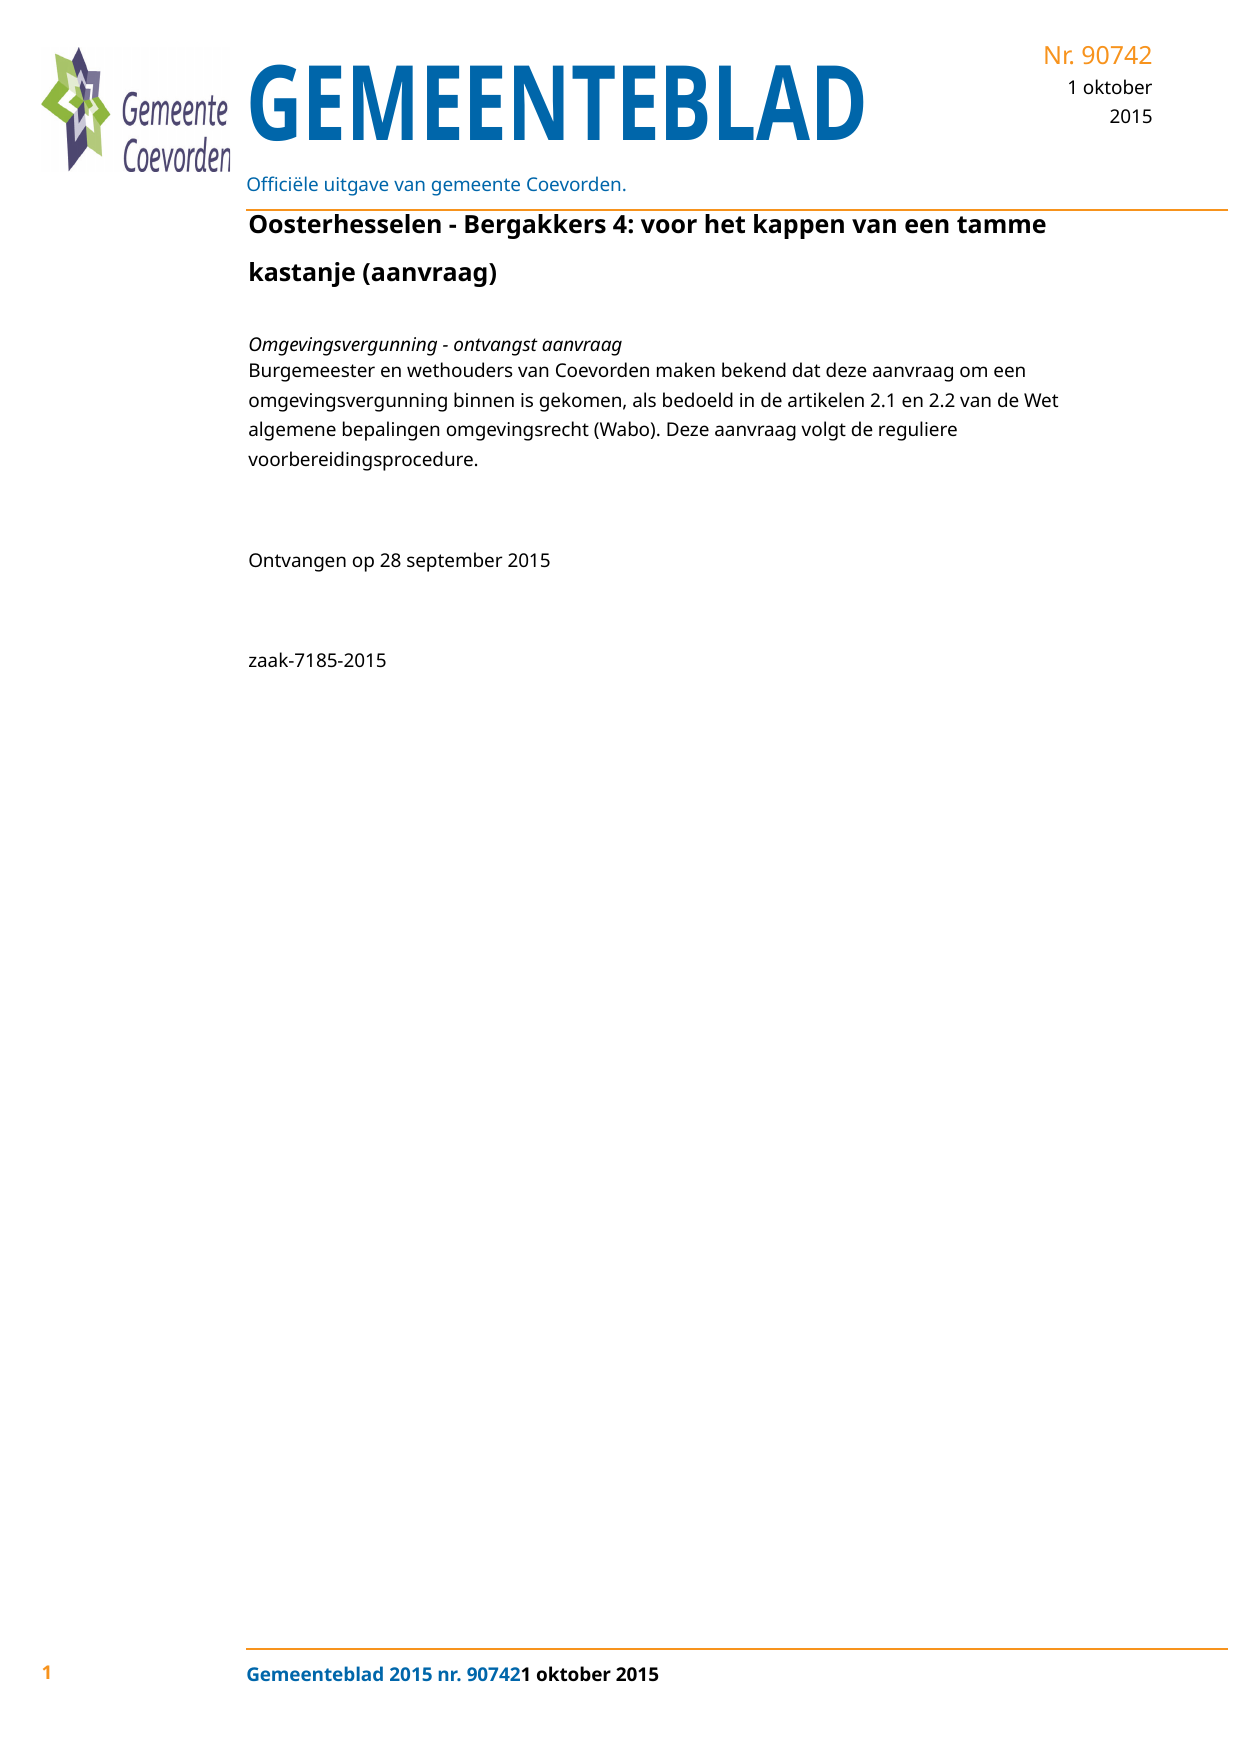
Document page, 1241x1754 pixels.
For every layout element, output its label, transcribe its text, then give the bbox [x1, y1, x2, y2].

text Burgemeester en wethouders van Coevorden maken bekend dat deze aanvraag om een omgevingsvergunning binnen is gekomen, als bedoeld in de artikelen 2.1 en 2.2 van de Wet algemene bepalingen omgevingsrecht (Wabo). Deze aanvraag volgt de reguliere voorbereidingsprocedure. [248, 357, 1152, 472]
picture [41, 47, 231, 172]
text Oosterhesselen - Bergakkers 4: voor het kappen van een tamme kastanje (aanvraag) [248, 211, 1152, 288]
text Ontvangen op 28 september 2015 [248, 547, 1152, 572]
text zaak-7185-2015 [248, 648, 1152, 673]
text Omgevingsvergunning - ontvangst aanvraag [248, 331, 1152, 357]
